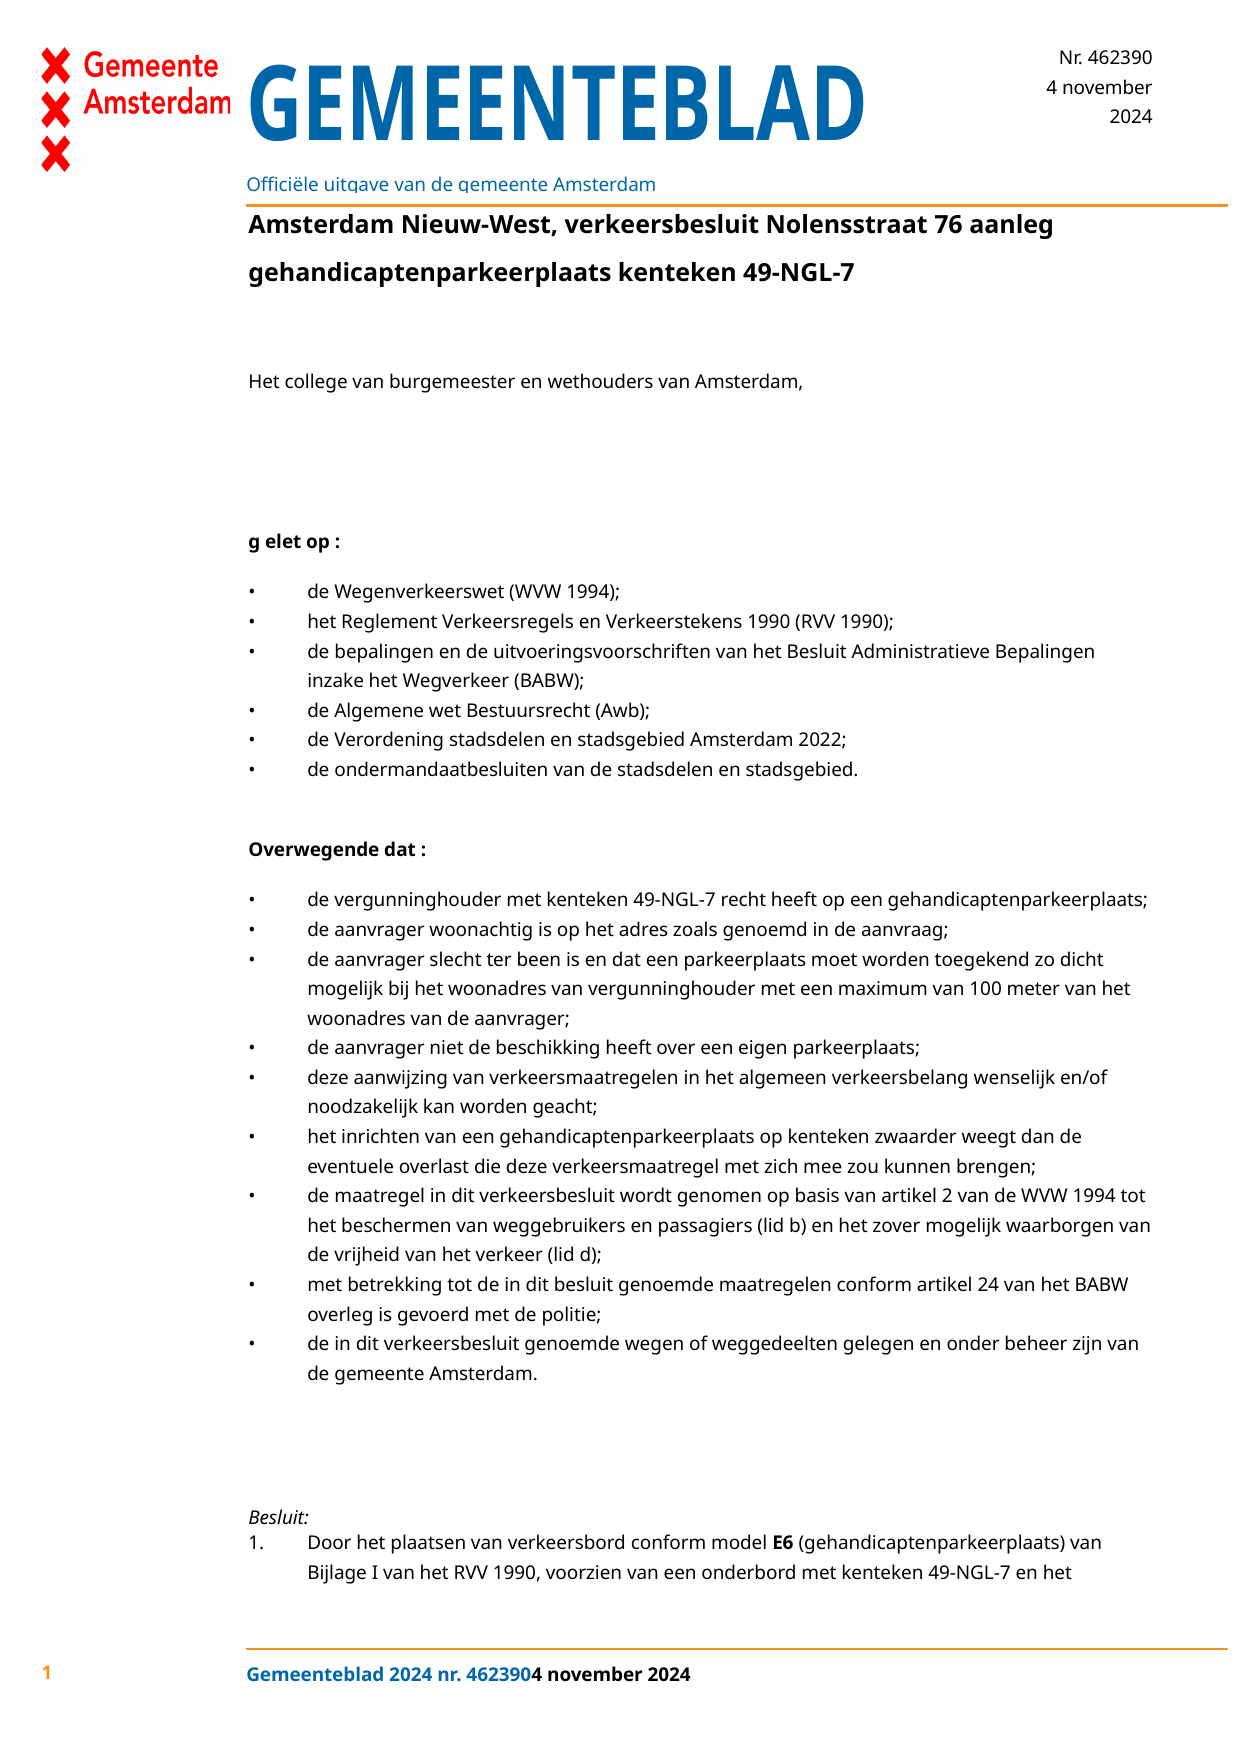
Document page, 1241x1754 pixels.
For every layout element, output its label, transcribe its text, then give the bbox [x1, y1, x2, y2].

list met betrekking tot de in dit besluit genoemde maatregelen conform artikel 24 van het BABW overleg is gevoerd met de politie; [248, 1271, 1152, 1326]
list de Verordening stadsdelen en stadsgebied Amsterdam 2022; [248, 727, 1152, 752]
list de aanvrager slecht ter been is en dat een parkeerplaats moet worden toegekend zo dicht mogelijk bij het woonadres van vergunninghouder met een maximum van 100 meter van het woonadres van de aanvrager; [248, 946, 1152, 1031]
list de in dit verkeersbesluit genoemde wegen of weggedeelten gelegen en onder beheer zijn van de gemeente Amsterdam. [248, 1330, 1152, 1386]
text Overwegende dat : [248, 836, 1152, 862]
list de aanvrager niet de beschikking heeft over een eigen parkeerplaats; [248, 1034, 1152, 1060]
list de ondermandaatbesluiten van de stadsdelen en stadsgebied. [248, 756, 1152, 782]
list het inrichten van een gehandicaptenparkeerplaats op kenteken zwaarder weegt dan de eventuele overlast die deze verkeersmaatregel met zich mee zou kunnen brengen; [248, 1123, 1152, 1178]
list de vergunninghouder met kenteken 49-NGL-7 recht heeft op een gehandicaptenparkeerplaats; [248, 887, 1152, 912]
text Amsterdam Nieuw-West, verkeersbesluit Nolensstraat 76 aanleg gehandicaptenparkeerplaats kenteken 49-NGL-7 [248, 207, 1152, 288]
text Het college van burgemeester en wethouders van Amsterdam, [248, 368, 1152, 394]
list deze aanwijzing van verkeersmaatregelen in het algemeen verkeersbelang wenselijk en/of noodzakelijk kan worden geacht; [248, 1064, 1152, 1119]
list de aanvrager woonachtig is op het adres zoals genoemd in de aanvraag; [248, 916, 1152, 942]
list de maatregel in dit verkeersbesluit wordt genomen op basis van artikel 2 van de WVW 1994 tot het beschermen van weggebruikers en passagiers (lid b) en het zover mogelijk waarborgen van de vrijheid van het verkeer (lid d); [248, 1182, 1152, 1267]
list de Algemene wet Bestuursrecht (Awb); [248, 697, 1152, 723]
text g elet op : [248, 528, 1152, 554]
text Besluit: [248, 1504, 1152, 1529]
list de Wegenverkeerswet (WVW 1994); [248, 579, 1152, 604]
picture [41, 47, 231, 172]
list het Reglement Verkeersregels en Verkeerstekens 1990 (RVV 1990); [248, 608, 1152, 634]
list de bepalingen en de uitvoeringsvoorschriften van het Besluit Administratieve Bepalingen inzake het Wegverkeer (BABW); [248, 638, 1152, 693]
list Door het plaatsen van verkeersbord conform model E6 (gehandicaptenparkeerplaats) van Bijlage I van het RVV 1990, voorzien van een onderbord met kenteken 49-NGL-7 en het [248, 1529, 1152, 1585]
